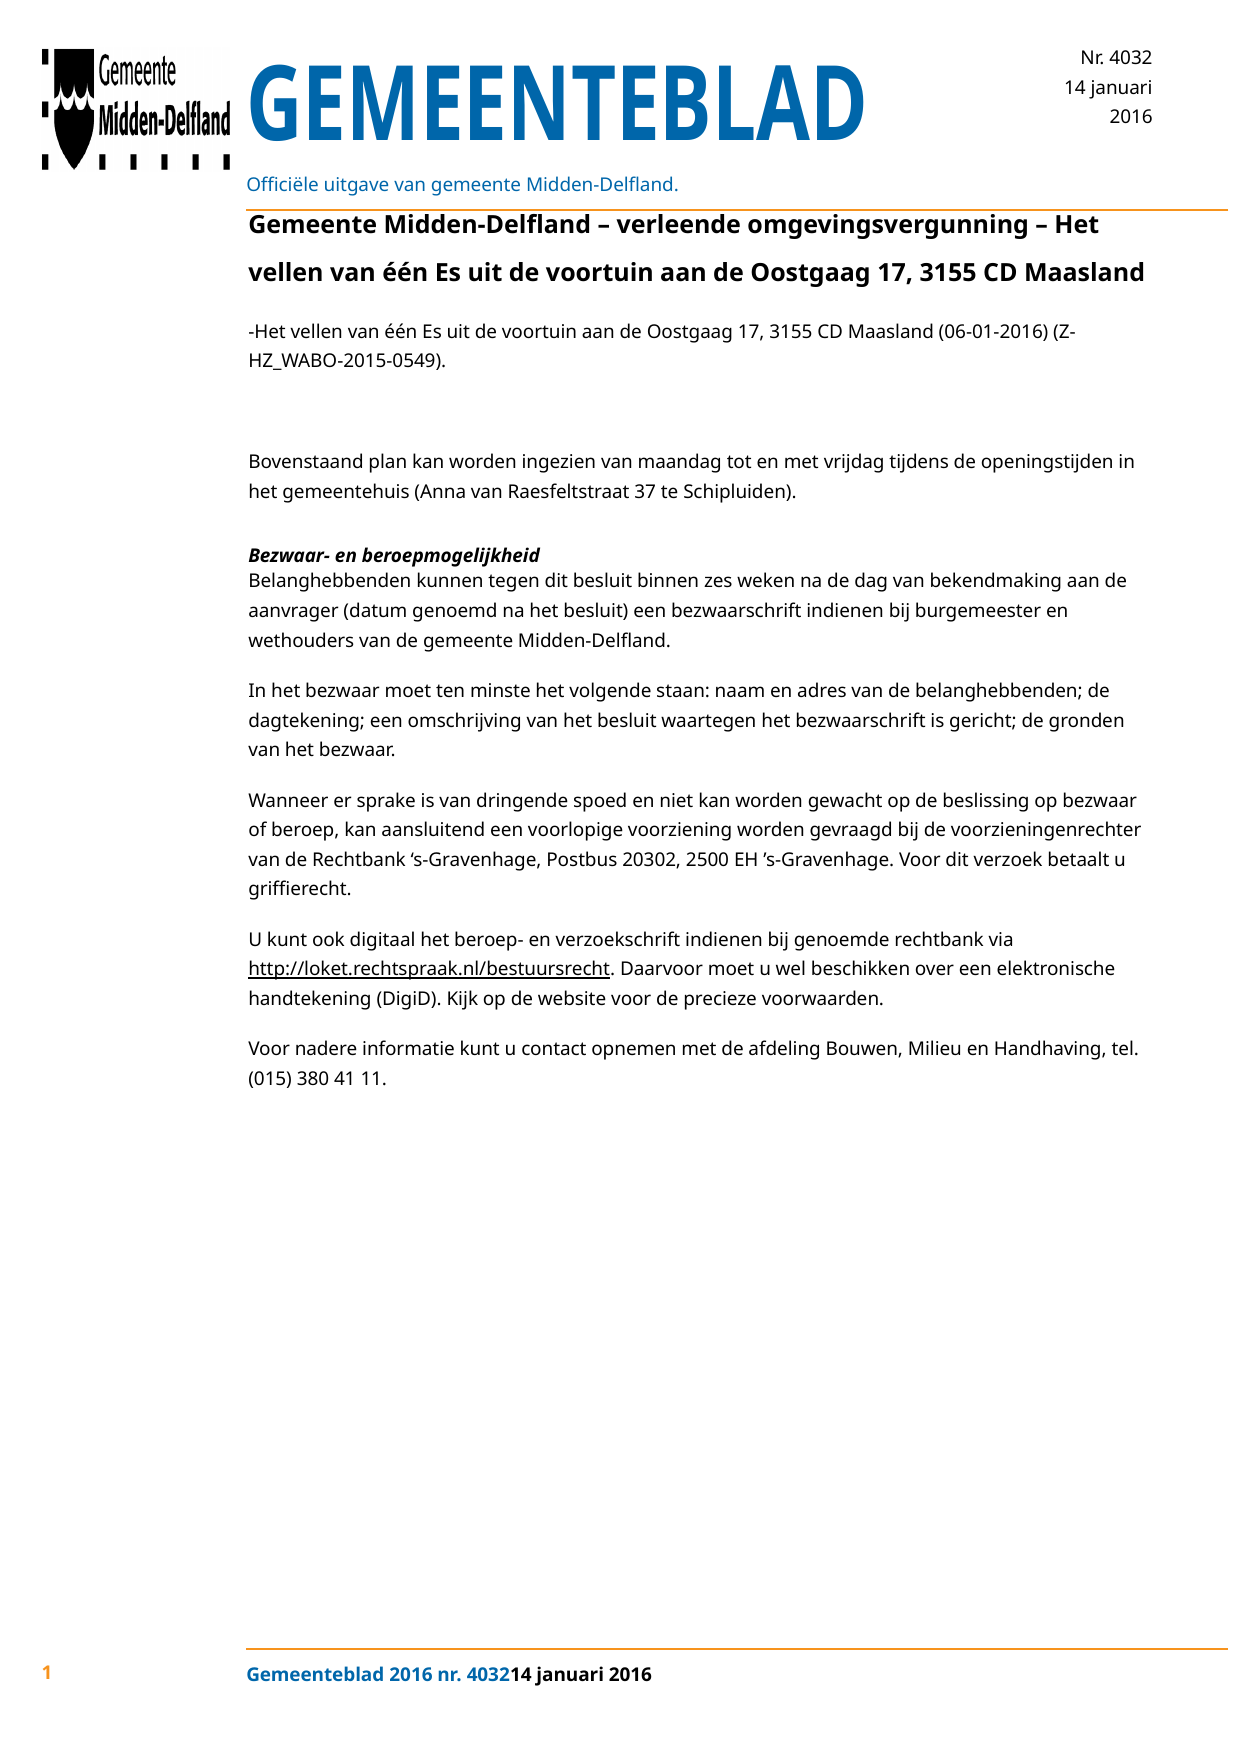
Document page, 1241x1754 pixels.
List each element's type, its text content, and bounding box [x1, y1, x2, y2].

text Belanghebbenden kunnen tegen dit besluit binnen zes weken na de dag van bekendmaking aan de aanvrager (datum genoemd na het besluit) een bezwaarschrift indienen bij burgemeester en wethouders van de gemeente Midden-Delfland. [248, 568, 1152, 652]
text Wanneer er sprake is van dringende spoed en niet kan worden gewacht op de beslissing op bezwaar of beroep, kan aansluitend een voorlopige voorziening worden gevraagd bij de voorzieningenrechter van de Rechtbank ‘s-Gravenhage, Postbus 20302, 2500 EH ’s-Gravenhage. Voor dit verzoek betaalt u griffierecht. [248, 787, 1152, 901]
picture [41, 47, 231, 172]
text U kunt ook digitaal het beroep- en verzoekschrift indienen bij genoemde rechtbank via http://loket.rechtspraak.nl/bestuursrecht. Daarvoor moet u wel beschikken over een elektronische handtekening (DigiD). Kijk op de website voor de precieze voorwaarden. [248, 926, 1152, 1011]
text Voor nadere informatie kunt u contact opnemen met de afdeling Bouwen, Milieu en Handhaving, tel. (015) 380 41 11. [248, 1036, 1152, 1091]
text Gemeente Midden-Delfland – verleende omgevingsvergunning – Het vellen van één Es uit de voortuin aan de Oostgaag 17, 3155 CD Maasland [248, 211, 1152, 288]
text Bovenstaand plan kan worden ingezien van maandag tot en met vrijdag tijdens de openingstijden in het gemeentehuis (Anna van Raesfeltstraat 37 te Schipluiden). [248, 448, 1152, 504]
text Bezwaar- en beroepmogelijkheid [248, 542, 1152, 568]
text -Het vellen van één Es uit de voortuin aan de Oostgaag 17, 3155 CD Maasland (06-01-2016) (Z-HZ_WABO-2015-0549). [248, 318, 1152, 373]
text In het bezwaar moet ten minste het volgende staan: naam en adres van de belanghebbenden; de dagtekening; een omschrijving van het besluit waartegen het bezwaarschrift is gericht; de gronden van het bezwaar. [248, 677, 1152, 762]
